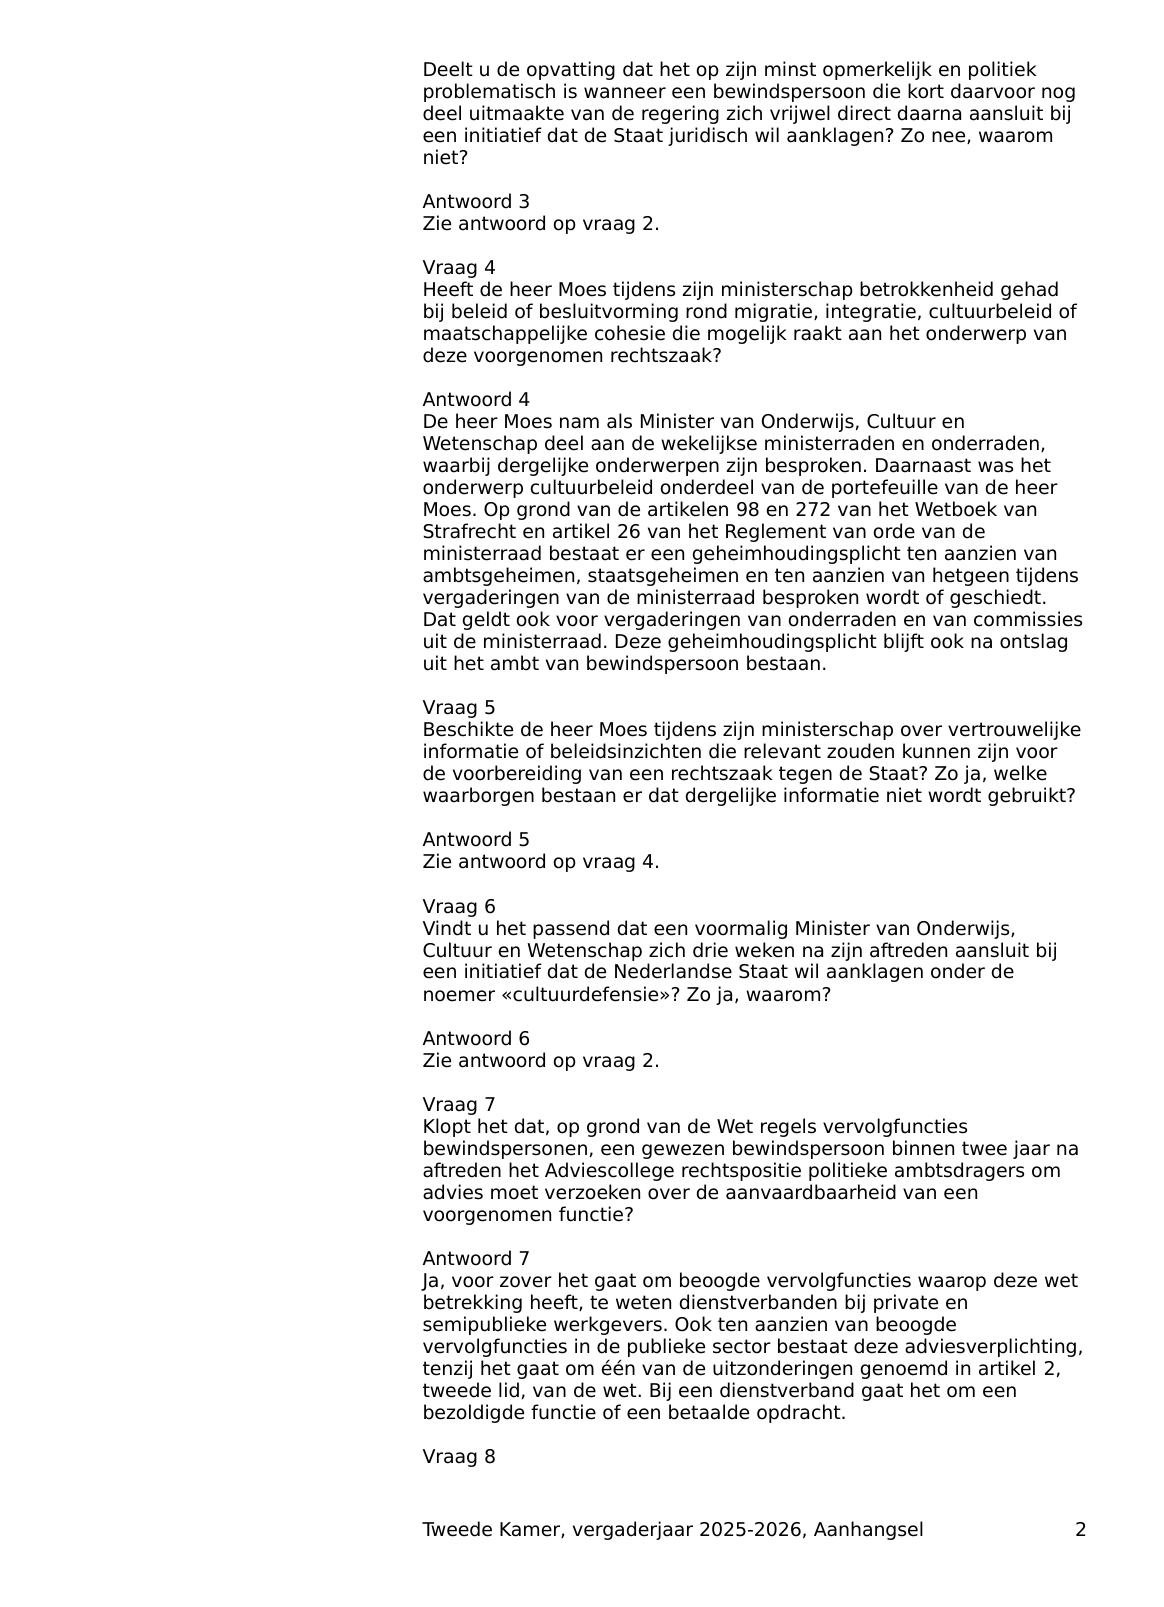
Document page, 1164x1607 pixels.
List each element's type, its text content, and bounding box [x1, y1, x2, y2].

text Ja, voor zover het gaat om beoogde vervolgfuncties waarop deze wet betrekking heeft, te weten dienstverbanden bij private en semipublieke werkgevers. Ook ten aanzien van beoogde vervolgfuncties in de publieke sector bestaat deze adviesverplichting, tenzij het gaat om één van de uitzonderingen genoemd in artikel 2, tweede lid, van de wet. Bij een dienstverband gaat het om een bezoldigde functie of een betaalde opdracht. [422, 1270, 1087, 1424]
text Heeft de heer Moes tijdens zijn ministerschap betrokkenheid gehad bij beleid of besluitvorming rond migratie, integratie, cultuurbeleid of maatschappelijke cohesie die mogelijk raakt aan het onderwerp van deze voorgenomen rechtszaak? [422, 279, 1087, 367]
text Klopt het dat, op grond van de Wet regels vervolgfuncties bewindspersonen, een gewezen bewindspersoon binnen twee jaar na aftreden het Adviescollege rechtspositie politieke ambtsdragers om advies moet verzoeken over de aanvaardbaarheid van een voorgenomen functie? [422, 1116, 1087, 1226]
text Deelt u de opvatting dat het op zijn minst opmerkelijk en politiek problematisch is wanneer een bewindspersoon die kort daarvoor nog deel uitmaakte van de regering zich vrijwel direct daarna aansluit bij een initiatief dat de Staat juridisch wil aanklagen? Zo nee, waarom niet? [422, 59, 1087, 169]
text Zie antwoord op vraag 2. [422, 213, 1087, 235]
text Antwoord 5 [422, 829, 1087, 851]
text Vraag 5 [422, 697, 1087, 719]
text Antwoord 4 [422, 389, 1087, 411]
text Vraag 8 [422, 1446, 1087, 1468]
text Vindt u het passend dat een voormalig Minister van Onderwijs, Cultuur en Wetenschap zich drie weken na zijn aftreden aansluit bij een initiatief dat de Nederlandse Staat wil aanklagen onder de noemer «cultuurdefensie»? Zo ja, waarom? [422, 917, 1087, 1005]
text Vraag 7 [422, 1094, 1087, 1116]
text Vraag 4 [422, 257, 1087, 279]
text Vraag 6 [422, 896, 1087, 917]
text Zie antwoord op vraag 2. [422, 1049, 1087, 1072]
text Antwoord 7 [422, 1248, 1087, 1270]
text Zie antwoord op vraag 4. [422, 851, 1087, 873]
text Antwoord 6 [422, 1028, 1087, 1049]
text De heer Moes nam als Minister van Onderwijs, Cultuur en Wetenschap deel aan de wekelijkse ministerraden en onderraden, waarbij dergelijke onderwerpen zijn besproken. Daarnaast was het onderwerp cultuurbeleid onderdeel van de portefeuille van de heer Moes. Op grond van de artikelen 98 en 272 van het Wetboek van Strafrecht en artikel 26 van het Reglement van orde van de ministerraad bestaat er een geheimhoudingsplicht ten aanzien van ambtsgeheimen, staatsgeheimen en ten aanzien van hetgeen tijdens vergaderingen van de ministerraad besproken wordt of geschiedt. Dat geldt ook voor vergaderingen van onderraden en van commissies uit de ministerraad. Deze geheimhoudingsplicht blijft ook na ontslag uit het ambt van bewindspersoon bestaan. [422, 411, 1087, 675]
text Antwoord 3 [422, 191, 1087, 213]
text Beschikte de heer Moes tijdens zijn ministerschap over vertrouwelijke informatie of beleidsinzichten die relevant zouden kunnen zijn voor de voorbereiding van een rechtszaak tegen de Staat? Zo ja, welke waarborgen bestaan er dat dergelijke informatie niet wordt gebruikt? [422, 719, 1087, 807]
